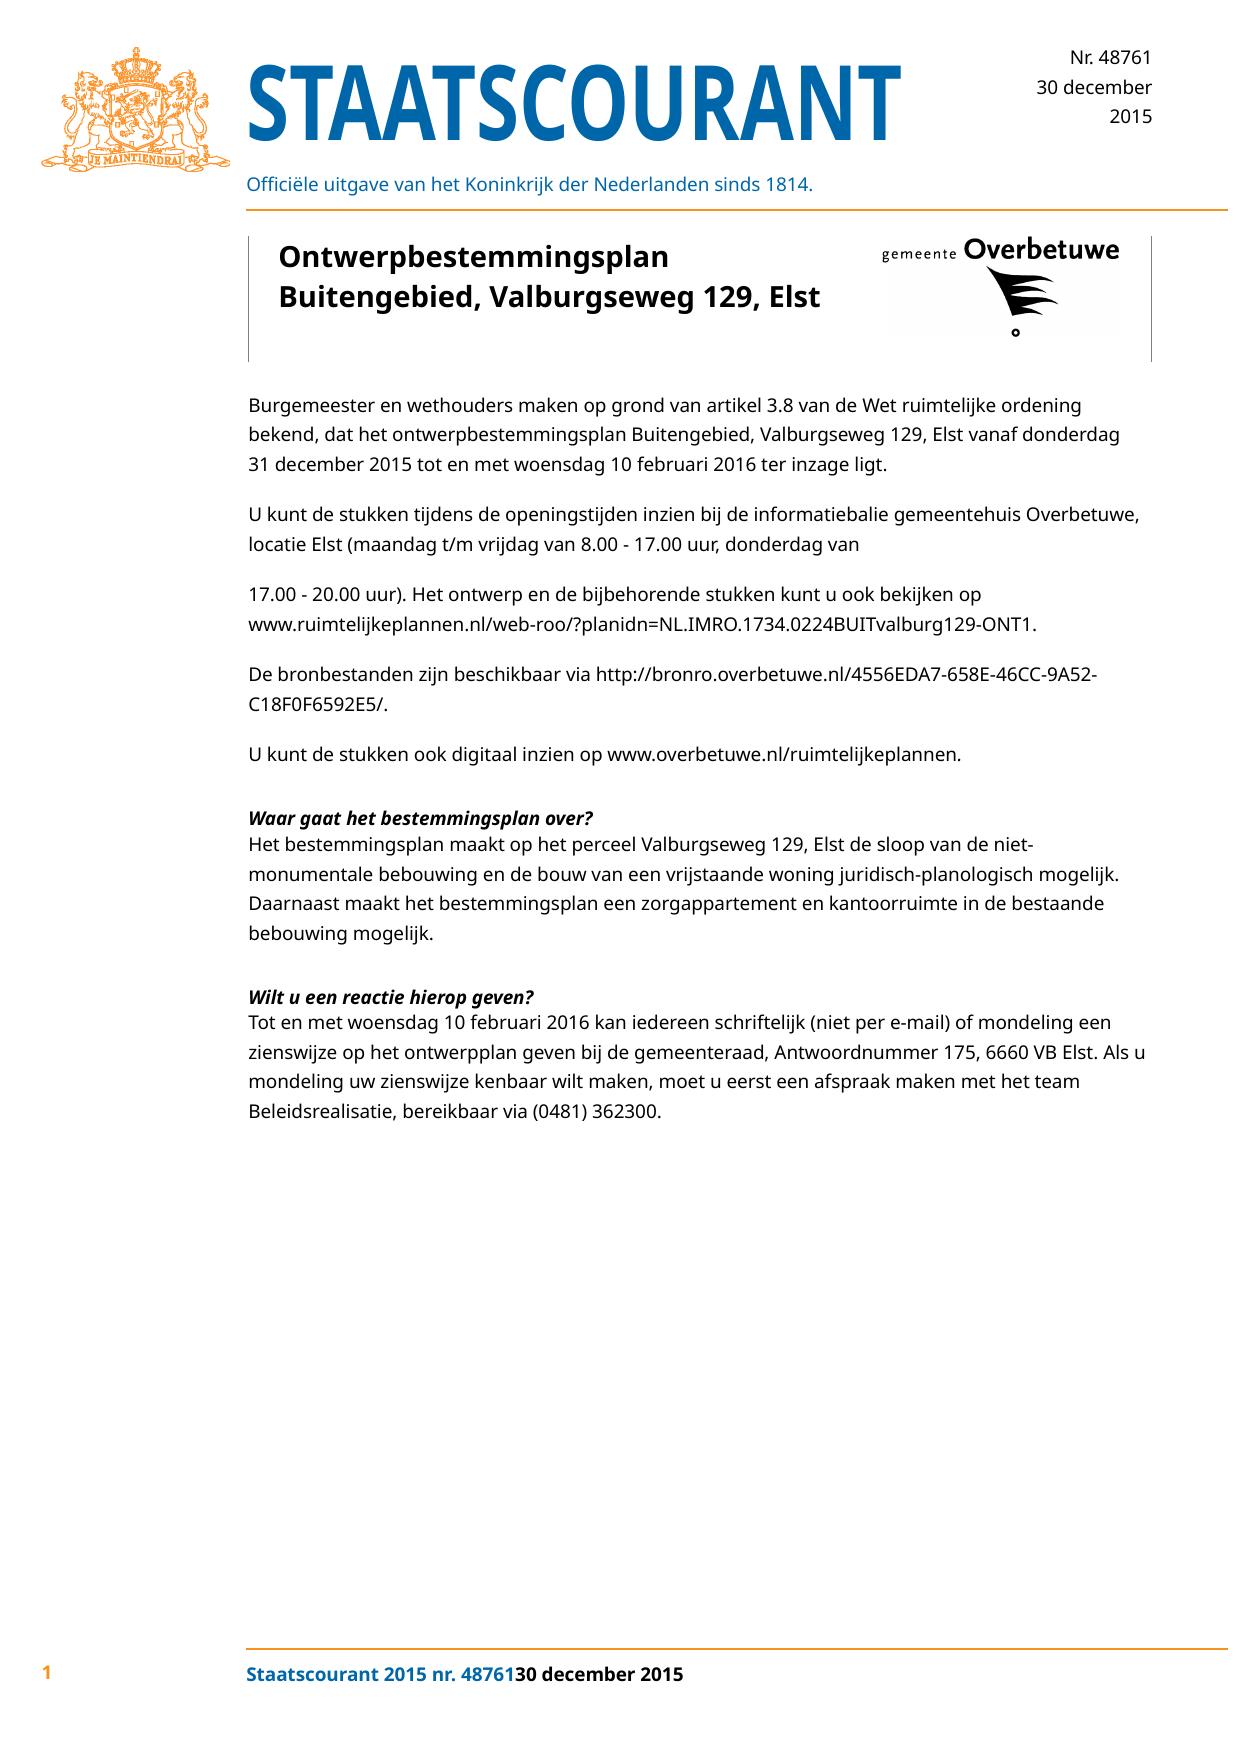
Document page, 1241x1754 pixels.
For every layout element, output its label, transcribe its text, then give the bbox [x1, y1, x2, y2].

text Waar gaat het bestemmingsplan over? [248, 805, 1152, 831]
text U kunt de stukken tijdens de openingstijden inzien bij de informatiebalie gemeentehuis Overbetuwe, locatie Elst (maandag t/m vrijdag van 8.00 - 17.00 uur, donderdag van [248, 501, 1152, 557]
picture [882, 236, 1119, 337]
text 17.00 - 20.00 uur). Het ontwerp en de bijbehorende stukken kunt u ook bekijken op www.ruimtelijkeplannen.nl/web-roo/?planidn=NL.IMRO.1734.0224BUITvalburg129-ONT1. [248, 581, 1152, 637]
text Wilt u een reactie hierop geven? [248, 984, 1152, 1009]
text Tot en met woensdag 10 februari 2016 kan iedereen schriftelijk (niet per e-mail) of mondeling een zienswijze op het ontwerpplan geven bij de gemeenteraad, Antwoordnummer 175, 6660 VB Elst. Als u mondeling uw zienswijze kenbaar wilt maken, moet u eerst een afspraak maken met het team Beleidsrealisatie, bereikbaar via (0481) 362300. [248, 1009, 1152, 1124]
text U kunt de stukken ook digitaal inzien op www.overbetuwe.nl/ruimtelijkeplannen. [248, 741, 1152, 767]
table_header [850, 236, 1151, 362]
text De bronbestanden zijn beschikbaar via http://bronro.overbetuwe.nl/4556EDA7-658E-46CC-9A52-C18F0F6592E5/. [248, 661, 1152, 717]
text Het bestemmingsplan maakt op het perceel Valburgseweg 129, Elst de sloop van de niet-monumentale bebouwing en de bouw van een vrijstaande woning juridisch-planologisch mogelijk. Daarnaast maakt het bestemmingsplan een zorgappartement en kantoorruimte in de bestaande bebouwing mogelijk. [248, 831, 1152, 946]
table_header Ontwerpbestemmingsplan Buitengebied, Valburgseweg 129, Elst [249, 236, 850, 362]
text Burgemeester en wethouders maken op grond van artikel 3.8 van de Wet ruimtelijke ordening bekend, dat het ontwerpbestemmingsplan Buitengebied, Valburgseweg 129, Elst vanaf donderdag 31 december 2015 tot en met woensdag 10 februari 2016 ter inzage ligt. [248, 392, 1152, 477]
picture [41, 47, 231, 172]
